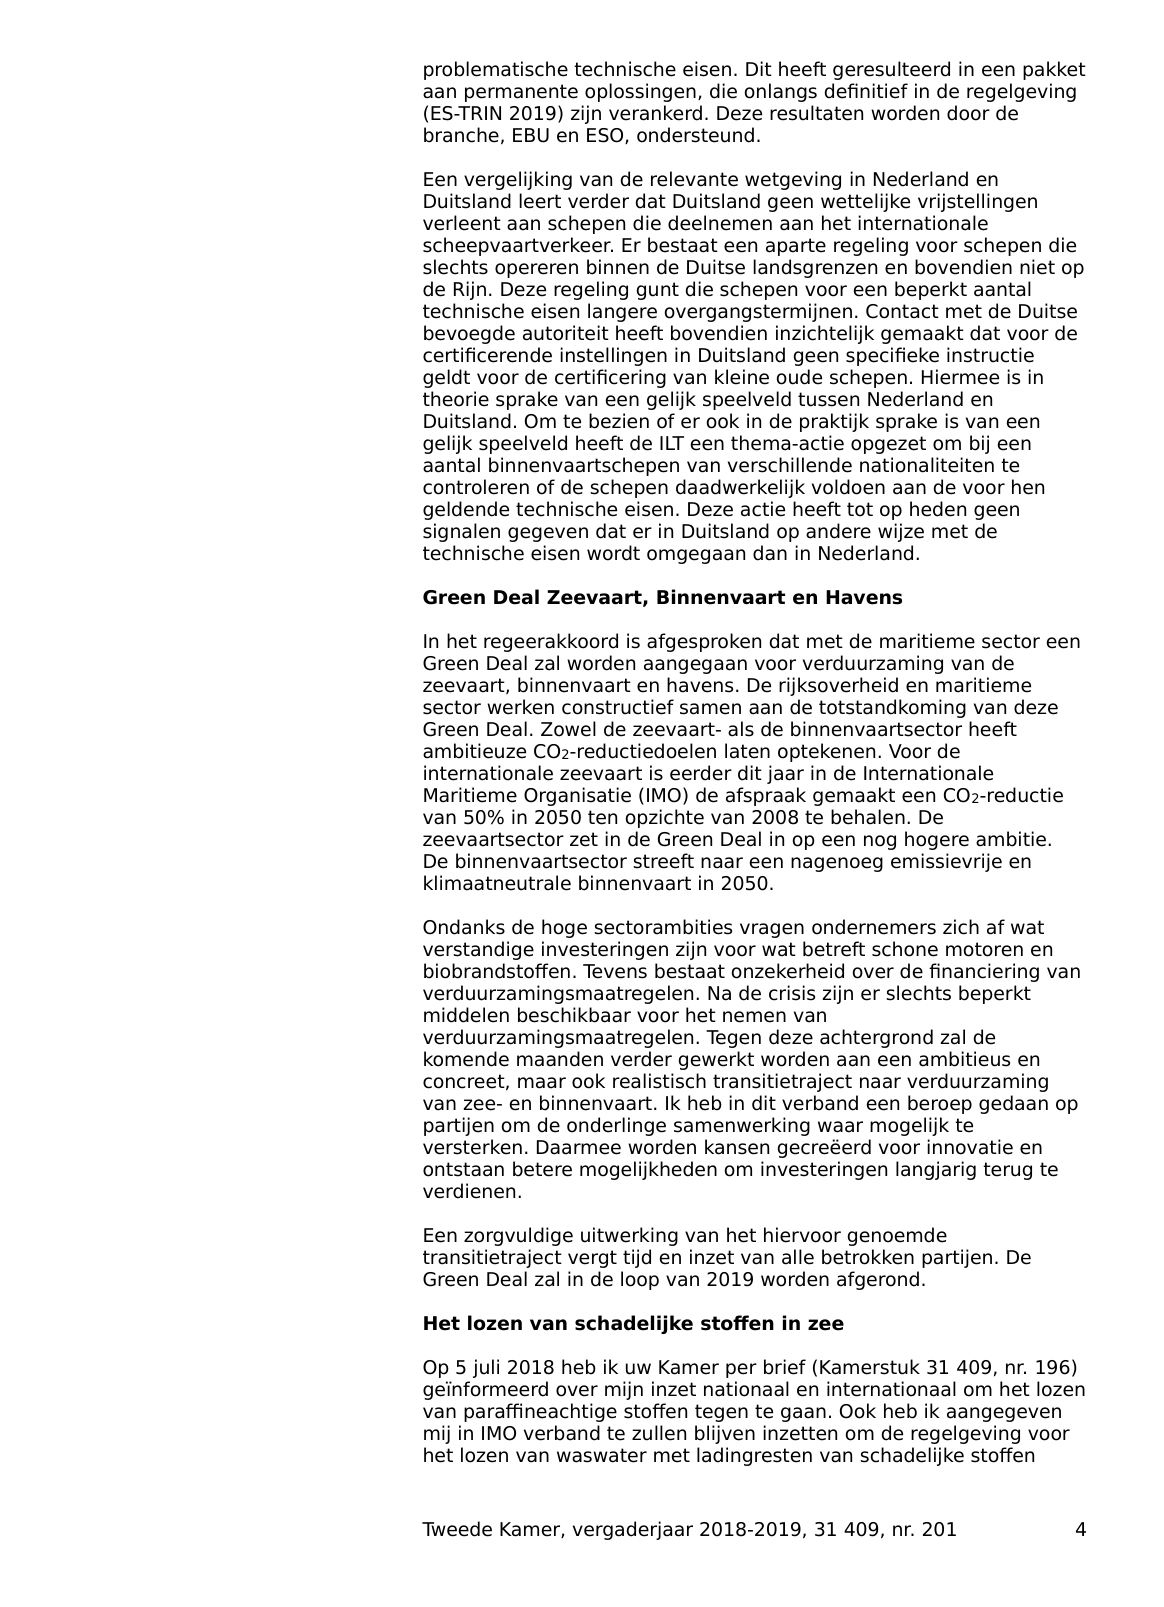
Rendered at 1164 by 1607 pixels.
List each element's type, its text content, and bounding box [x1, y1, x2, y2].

text problematische technische eisen. Dit heeft geresulteerd in een pakket aan permanente oplossingen, die onlangs definitief in de regelgeving (ES-TRIN 2019) zijn verankerd. Deze resultaten worden door de branche, EBU en ESO, ondersteund. [422, 59, 1087, 147]
text Op 5 juli 2018 heb ik uw Kamer per brief (Kamerstuk 31 409, nr. 196) geïnformeerd over mijn inzet nationaal en internationaal om het lozen van paraffineachtige stoffen tegen te gaan. Ook heb ik aangegeven mij in IMO verband te zullen blijven inzetten om de regelgeving voor het lozen van waswater met ladingresten van schadelijke stoffen [422, 1357, 1087, 1467]
text Een zorgvuldige uitwerking van het hiervoor genoemde transitietraject vergt tijd en inzet van alle betrokken partijen. De Green Deal zal in de loop van 2019 worden afgerond. [422, 1225, 1087, 1291]
text Ondanks de hoge sectorambities vragen ondernemers zich af wat verstandige investeringen zijn voor wat betreft schone motoren en biobrandstoffen. Tevens bestaat onzekerheid over de financiering van verduurzamingsmaatregelen. Na de crisis zijn er slechts beperkt middelen beschikbaar voor het nemen van verduurzamingsmaatregelen. Tegen deze achtergrond zal de komende maanden verder gewerkt worden aan een ambitieus en concreet, maar ook realistisch transitietraject naar verduurzaming van zee- en binnenvaart. Ik heb in dit verband een beroep gedaan op partijen om de onderlinge samenwerking waar mogelijk te versterken. Daarmee worden kansen gecreëerd voor innovatie en ontstaan betere mogelijkheden om investeringen langjarig terug te verdienen. [422, 917, 1087, 1203]
text In het regeerakkoord is afgesproken dat met de maritieme sector een Green Deal zal worden aangegaan voor verduurzaming van de zeevaart, binnenvaart en havens. De rijksoverheid en maritieme sector werken constructief samen aan de totstandkoming van deze Green Deal. Zowel de zeevaart- als de binnenvaartsector heeft ambitieuze CO2-reductiedoelen laten optekenen. Voor de internationale zeevaart is eerder dit jaar in de Internationale Maritieme Organisatie (IMO) de afspraak gemaakt een CO2-reductie van 50% in 2050 ten opzichte van 2008 te behalen. De zeevaartsector zet in de Green Deal in op een nog hogere ambitie. [422, 631, 1087, 851]
text Een vergelijking van de relevante wetgeving in Nederland en Duitsland leert verder dat Duitsland geen wettelijke vrijstellingen verleent aan schepen die deelnemen aan het internationale scheepvaartverkeer. Er bestaat een aparte regeling voor schepen die slechts opereren binnen de Duitse landsgrenzen en bovendien niet op de Rijn. Deze regeling gunt die schepen voor een beperkt aantal technische eisen langere overgangstermijnen. Contact met de Duitse bevoegde autoriteit heeft bovendien inzichtelijk gemaakt dat voor de certificerende instellingen in Duitsland geen specifieke instructie geldt voor de certificering van kleine oude schepen. Hiermee is in theorie sprake van een gelijk speelveld tussen Nederland en Duitsland. Om te bezien of er ook in de praktijk sprake is van een gelijk speelveld heeft de ILT een thema-actie opgezet om bij een aantal binnenvaartschepen van verschillende nationaliteiten te controleren of de schepen daadwerkelijk voldoen aan de voor hen geldende technische eisen. Deze actie heeft tot op heden geen signalen gegeven dat er in Duitsland op andere wijze met de technische eisen wordt omgegaan dan in Nederland. [422, 169, 1087, 565]
text De binnenvaartsector streeft naar een nagenoeg emissievrije en klimaatneutrale binnenvaart in 2050. [422, 851, 1087, 895]
subtitle Het lozen van schadelijke stoffen in zee [422, 1313, 1087, 1335]
subtitle Green Deal Zeevaart, Binnenvaart en Havens [422, 587, 1087, 609]
